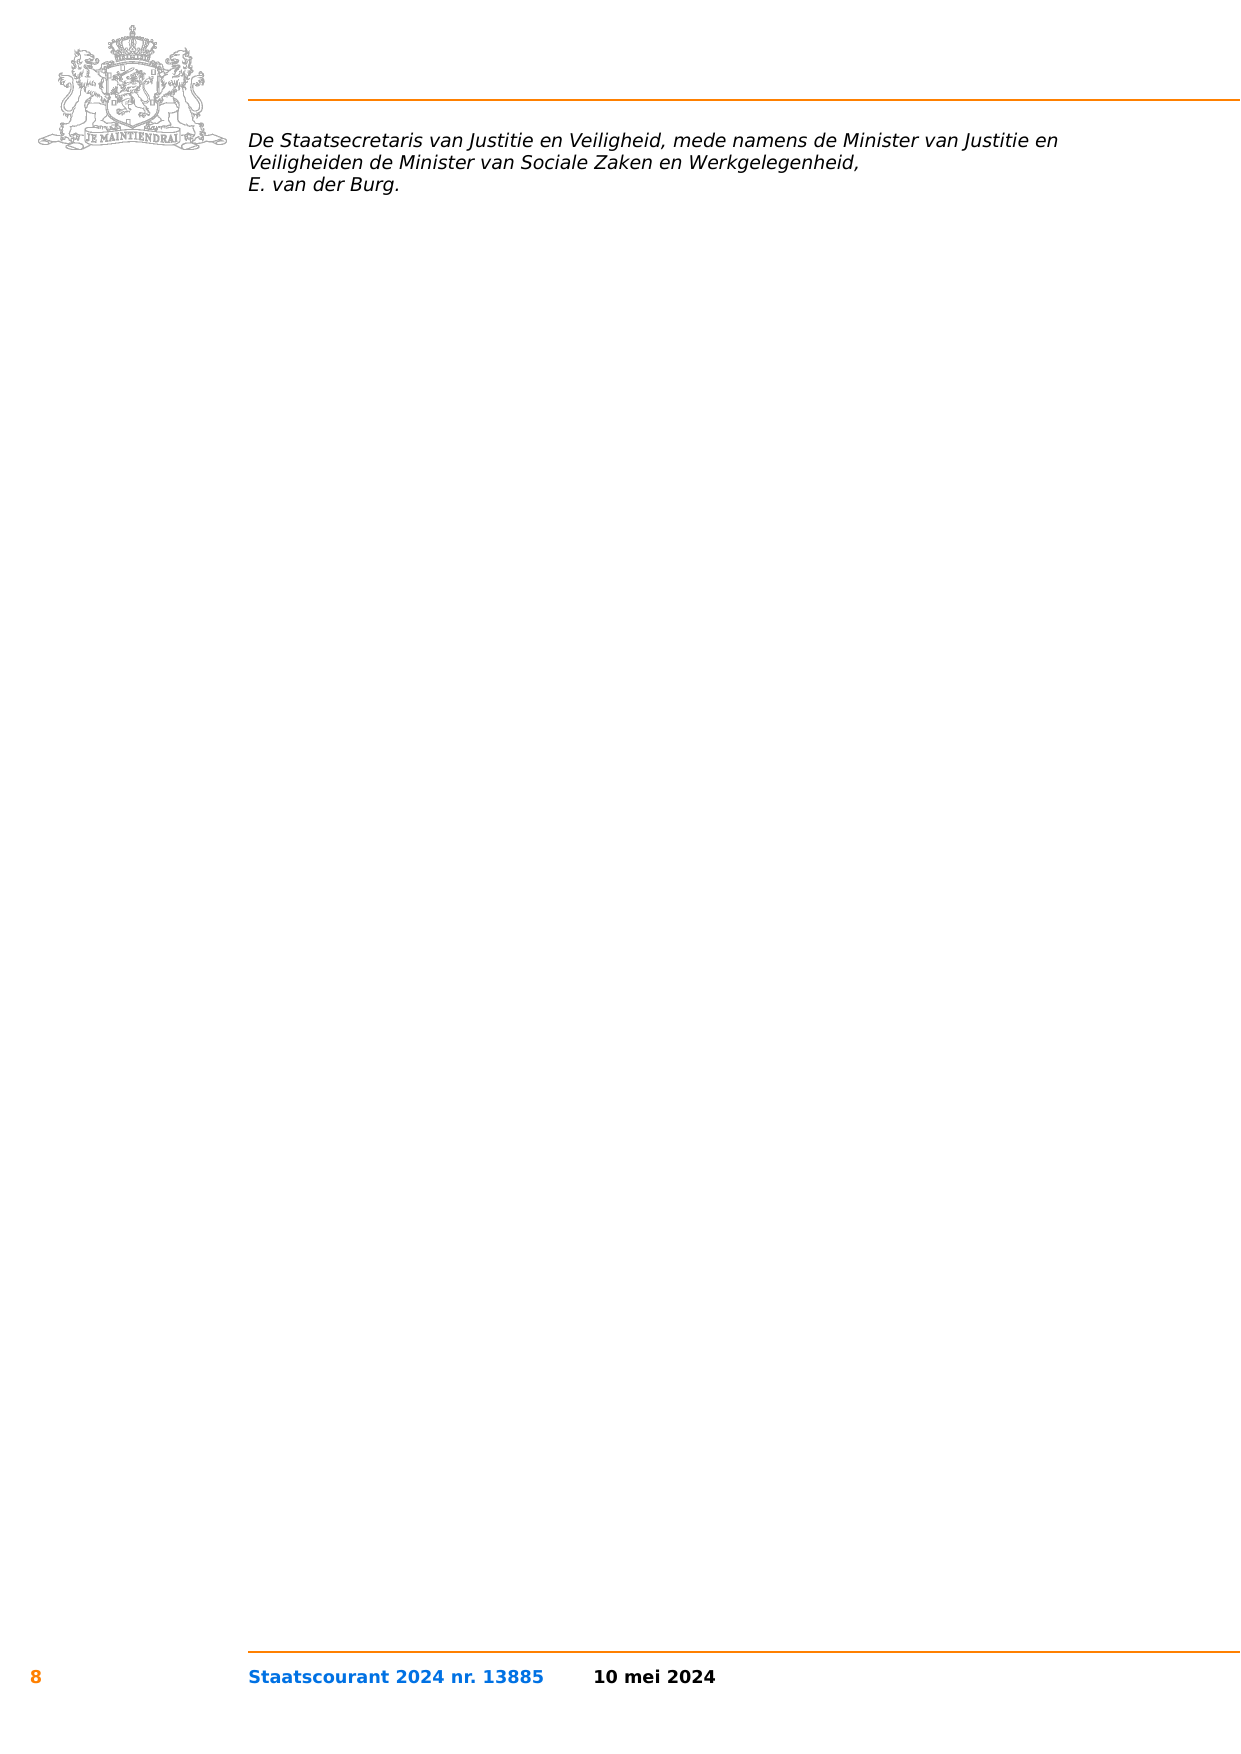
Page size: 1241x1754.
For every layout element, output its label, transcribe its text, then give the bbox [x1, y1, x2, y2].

picture [38, 25, 227, 150]
text De Staatsecretaris van Justitie en Veiligheid, mede namens de Minister van Justitie en Veiligheiden de Minister van Sociale Zaken en Werkgelegenheid, E. van der Burg. [248, 130, 1163, 196]
